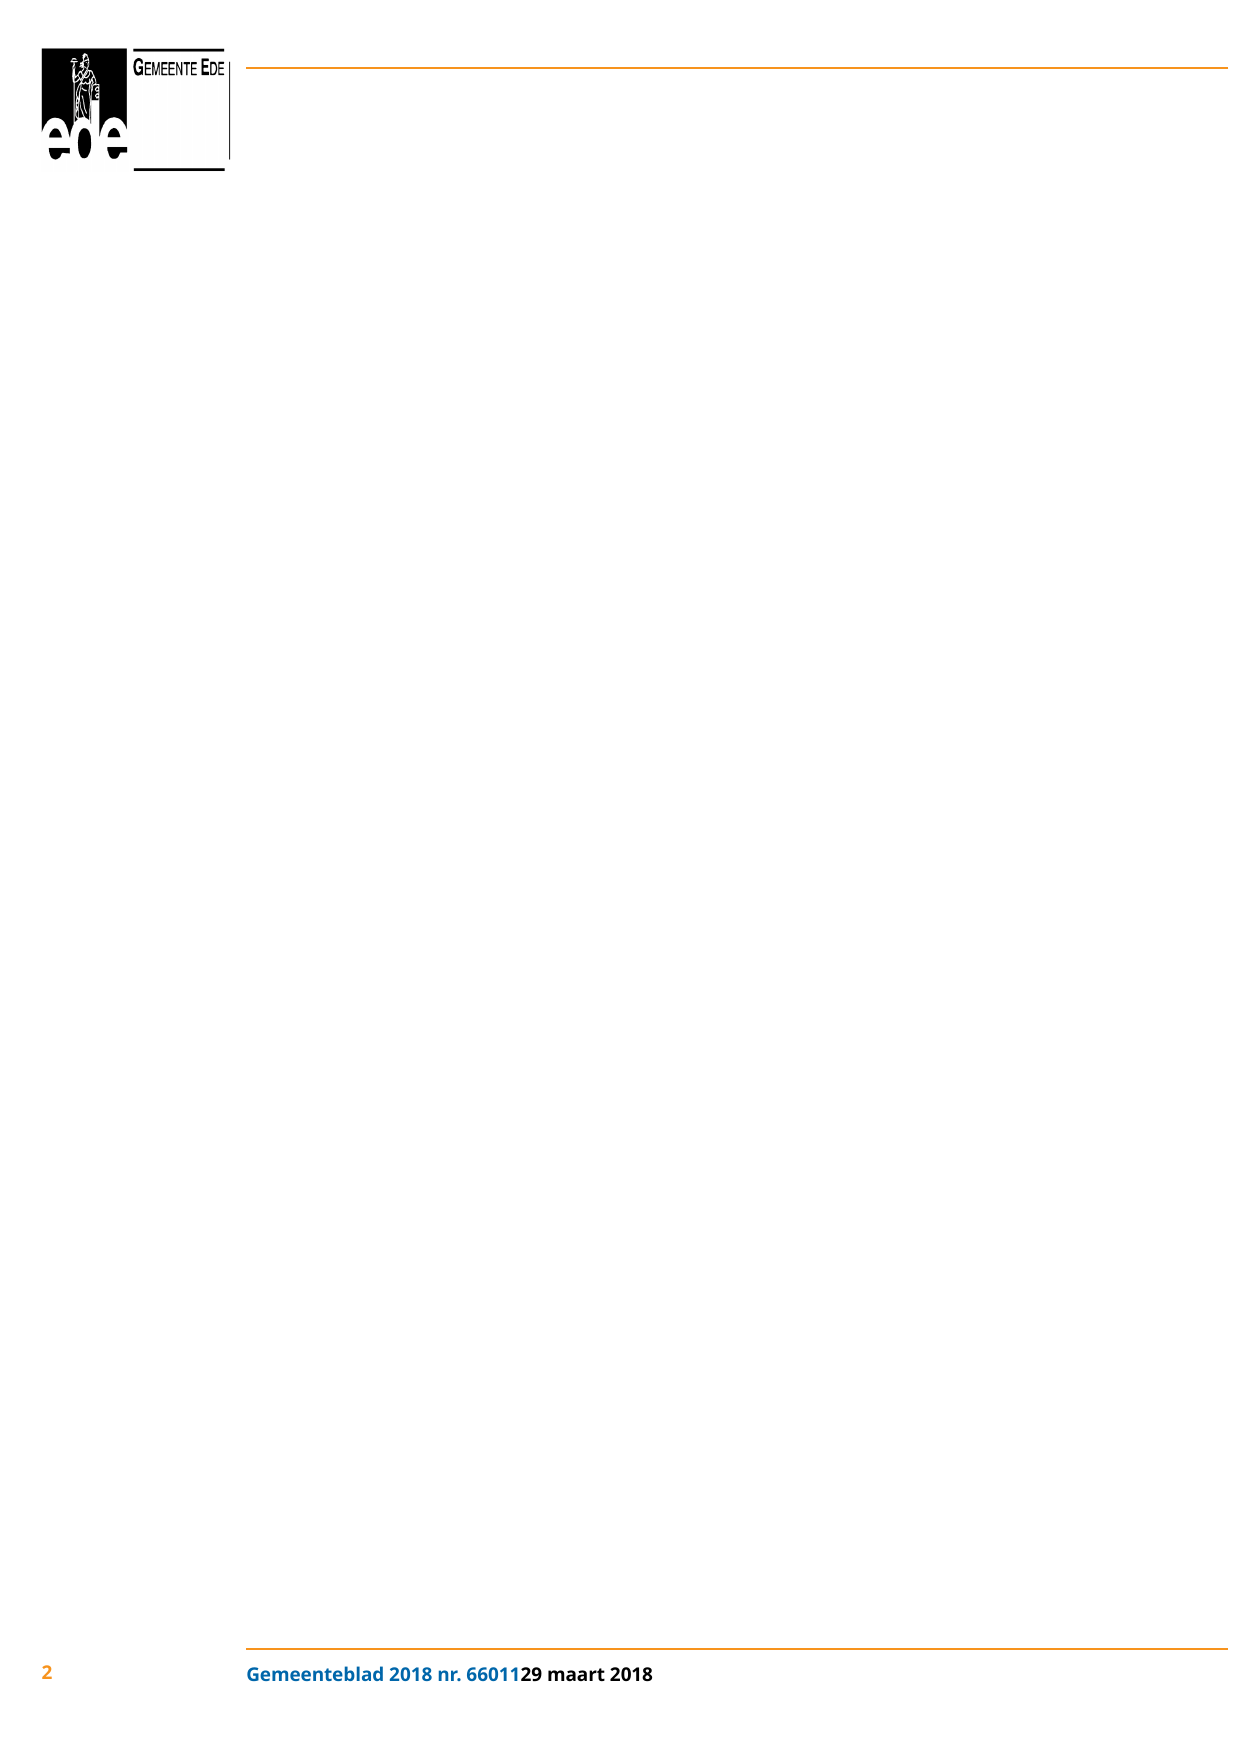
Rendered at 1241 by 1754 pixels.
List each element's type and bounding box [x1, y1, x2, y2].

picture [41, 47, 231, 172]
